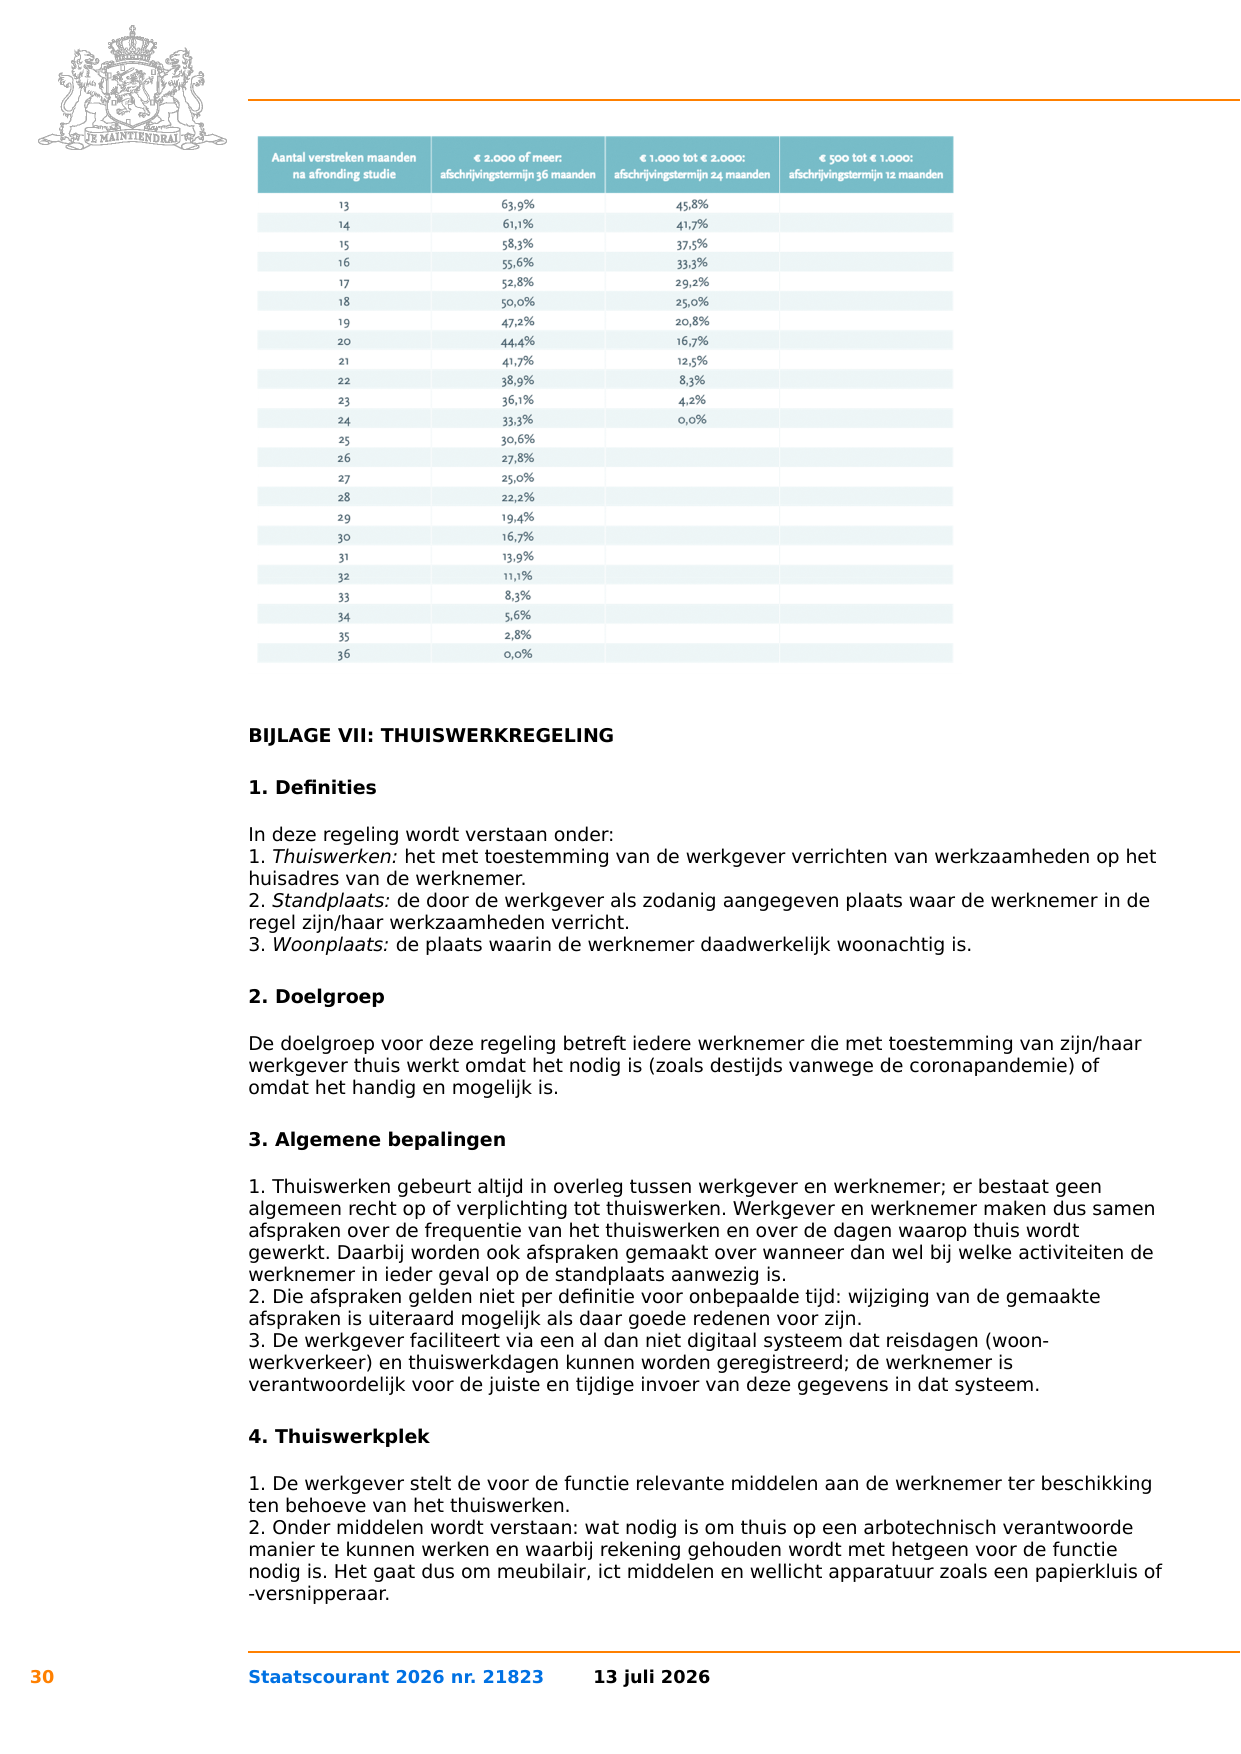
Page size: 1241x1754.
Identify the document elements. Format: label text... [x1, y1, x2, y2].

picture [248, 130, 963, 674]
text 1. De werkgever stelt de voor de functie relevante middelen aan de werknemer ter beschikking ten behoeve van het thuiswerken. [248, 1473, 1163, 1517]
subtitle 2. Doelgroep [248, 986, 1163, 1008]
text De doelgroep voor deze regeling betreft iedere werknemer die met toestemming van zijn/haar werkgever thuis werkt omdat het nodig is (zoals destijds vanwege de coronapandemie) of omdat het handig en mogelijk is. [248, 1033, 1163, 1099]
text 2. Onder middelen wordt verstaan: wat nodig is om thuis op een arbotechnisch verantwoorde manier te kunnen werken en waarbij rekening gehouden wordt met hetgeen voor de functie nodig is. Het gaat dus om meubilair, ict middelen en wellicht apparatuur zoals een papierkluis of -versnipperaar. [248, 1517, 1163, 1604]
subtitle 1. Definities [248, 777, 1163, 799]
picture [38, 25, 227, 150]
text 2. Standplaats: de door de werkgever als zodanig aangegeven plaats waar de werknemer in de regel zijn/haar werkzaamheden verricht. [248, 890, 1163, 934]
text 1. Thuiswerken gebeurt altijd in overleg tussen werkgever en werknemer; er bestaat geen algemeen recht op of verplichting tot thuiswerken. Werkgever en werknemer maken dus samen afspraken over de frequentie van het thuiswerken en over de dagen waarop thuis wordt gewerkt. Daarbij worden ook afspraken gemaakt over wanneer dan wel bij welke activiteiten de werknemer in ieder geval op de standplaats aanwezig is. [248, 1176, 1163, 1286]
subtitle 4. Thuiswerkplek [248, 1426, 1163, 1448]
text In deze regeling wordt verstaan onder: [248, 824, 1163, 846]
text 3. De werkgever faciliteert via een al dan niet digitaal systeem dat reisdagen (woon-werkverkeer) en thuiswerkdagen kunnen worden geregistreerd; de werknemer is verantwoordelijk voor de juiste en tijdige invoer van deze gegevens in dat systeem. [248, 1330, 1163, 1396]
subtitle BIJLAGE VII: THUISWERKREGELING [248, 725, 1163, 747]
subtitle 3. Algemene bepalingen [248, 1129, 1163, 1151]
text 2. Die afspraken gelden niet per definitie voor onbepaalde tijd: wijziging van de gemaakte afspraken is uiteraard mogelijk als daar goede redenen voor zijn. [248, 1286, 1163, 1330]
text 1. Thuiswerken: het met toestemming van de werkgever verrichten van werkzaamheden op het huisadres van de werknemer. [248, 846, 1163, 890]
text 3. Woonplaats: de plaats waarin de werknemer daadwerkelijk woonachtig is. [248, 934, 1163, 956]
